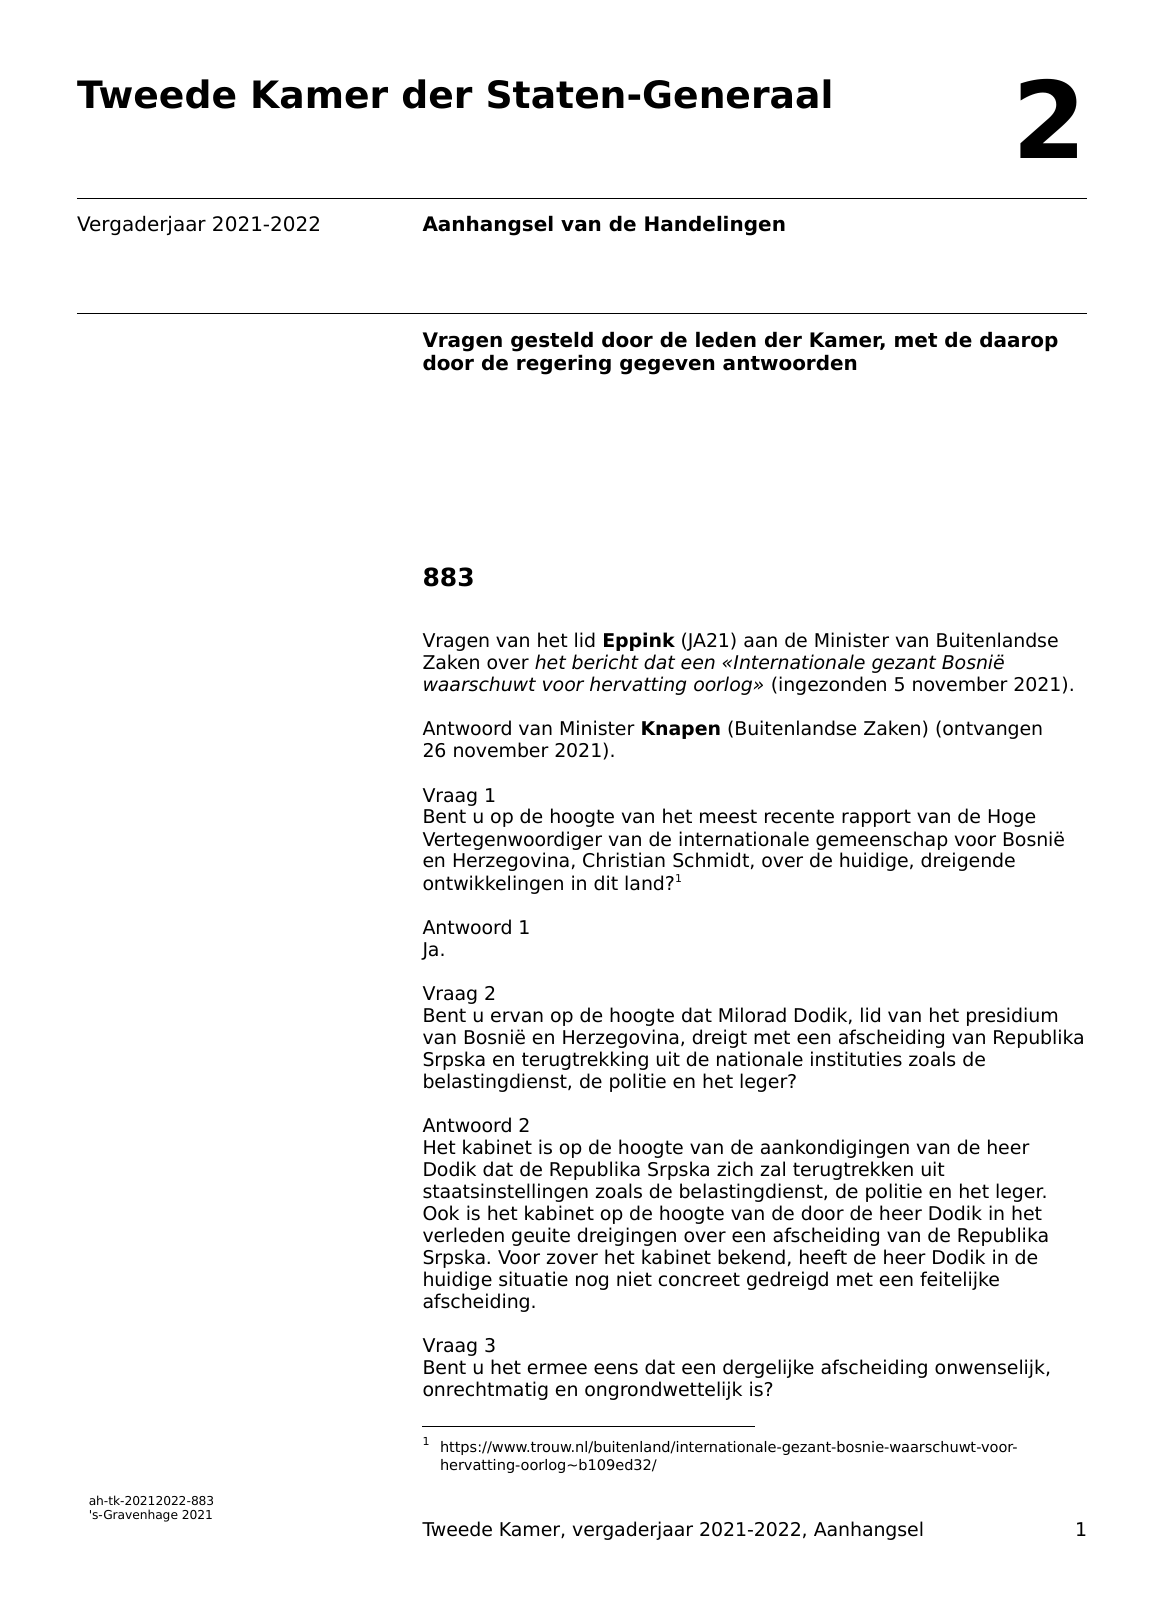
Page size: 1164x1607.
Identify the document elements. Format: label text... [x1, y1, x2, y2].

table_header Tweede Kamer der Staten-Generaal [77, 59, 886, 198]
text Vraag 2 [422, 983, 1087, 1005]
table_cell Vragen gesteld door de leden der Kamer, met de daarop door de regering gegeven antwoorden [422, 314, 1087, 375]
text Bent u op de hoogte van het meest recente rapport van de Hoge Vertegenwoordiger van de internationale gemeenschap voor Bosnië en Herzegovina, Christian Schmidt, over de huidige, dreigende ontwikkelingen in dit land? [422, 806, 1087, 894]
text Antwoord van Minister Knapen (Buitenlandse Zaken) (ontvangen 26 november 2021). [422, 718, 1087, 762]
text 883 [422, 563, 1087, 592]
text Bent u ervan op de hoogte dat Milorad Dodik, lid van het presidium van Bosnië en Herzegovina, dreigt met een afscheiding van Republika Srpska en terugtrekking uit de nationale instituties zoals de belastingdienst, de politie en het leger? [422, 1005, 1087, 1093]
table_header 2 [886, 59, 1087, 198]
text Vragen van het lid Eppink (JA21) aan de Minister van Buitenlandse Zaken over het bericht dat een «Internationale gezant Bosnië waarschuwt voor hervatting oorlog» (ingezonden 5 november 2021). [422, 630, 1087, 696]
text 's-Gravenhage 2021 [88, 1508, 323, 1522]
text Antwoord 2 [422, 1115, 1087, 1137]
table_cell Aanhangsel van de Handelingen [422, 199, 1087, 313]
text Antwoord 1 [422, 917, 1087, 938]
text https://www.trouw.nl/buitenland/internationale-gezant-bosnie-waarschuwt-voor-hervatting-oorlog~b109ed32/ [422, 1435, 1087, 1474]
table_cell Vergaderjaar 2021-2022 [77, 199, 422, 313]
text Vraag 3 [422, 1335, 1087, 1357]
text Vraag 1 [422, 784, 1087, 806]
text ah-tk-20212022-883 [88, 1494, 323, 1508]
text Het kabinet is op de hoogte van de aankondigingen van de heer Dodik dat de Republika Srpska zich zal terugtrekken uit staatsinstellingen zoals de belastingdienst, de politie en het leger. Ook is het kabinet op de hoogte van de door de heer Dodik in het verleden geuite dreigingen over een afscheiding van de Republika Srpska. Voor zover het kabinet bekend, heeft de heer Dodik in de huidige situatie nog niet concreet gedreigd met een feitelijke afscheiding. [422, 1137, 1087, 1313]
table_cell [77, 314, 422, 375]
text Ja. [422, 938, 1087, 961]
text Bent u het ermee eens dat een dergelijke afscheiding onwenselijk, onrechtmatig en ongrondwettelijk is? [422, 1357, 1087, 1401]
